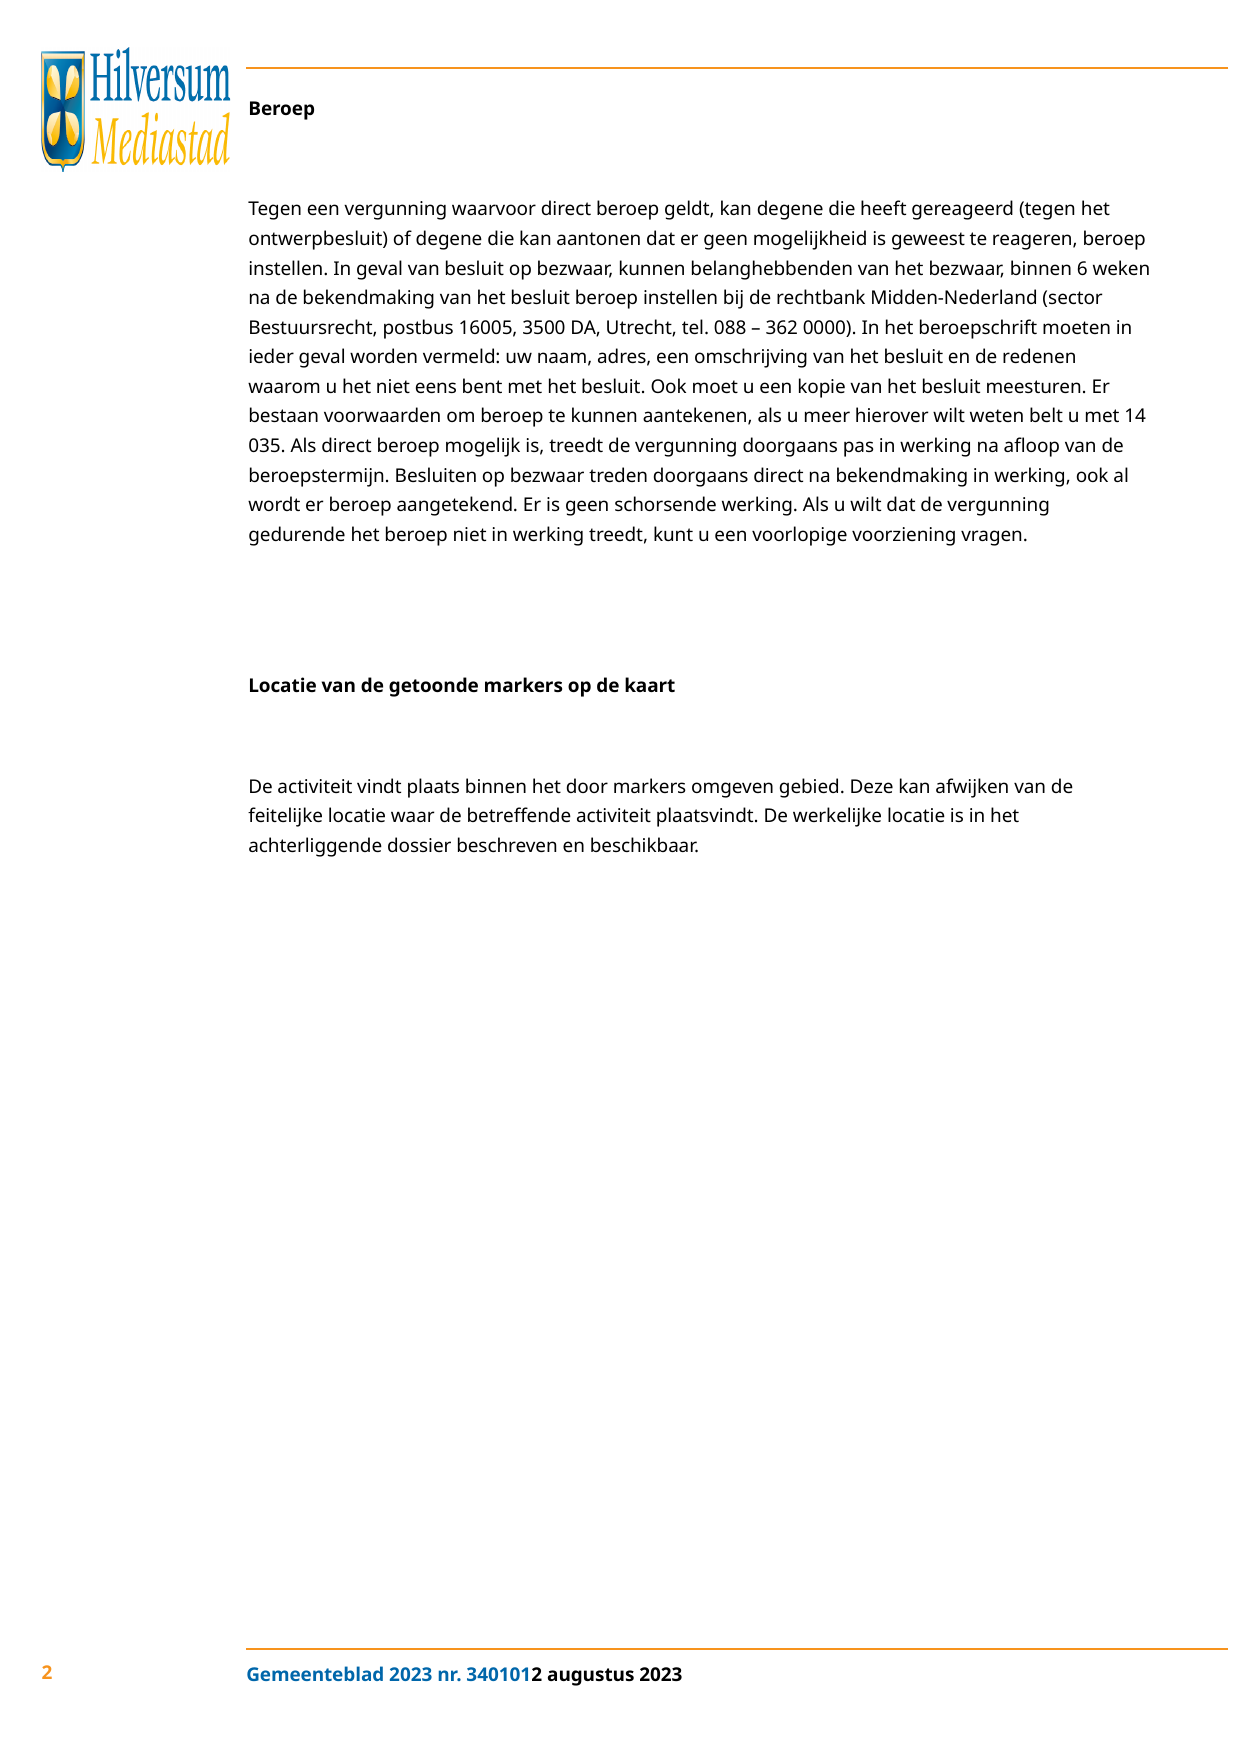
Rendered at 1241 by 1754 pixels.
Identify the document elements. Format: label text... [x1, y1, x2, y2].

picture [41, 47, 231, 172]
text Beroep [248, 95, 1152, 121]
text Tegen een vergunning waarvoor direct beroep geldt, kan degene die heeft gereageerd (tegen het ontwerpbesluit) of degene die kan aantonen dat er geen mogelijkheid is geweest te reageren, beroep instellen. In geval van besluit op bezwaar, kunnen belanghebbenden van het bezwaar, binnen 6 weken na de bekendmaking van het besluit beroep instellen bij de rechtbank Midden-Nederland (sector Bestuursrecht, postbus 16005, 3500 DA, Utrecht, tel. 088 – 362 0000). In het beroepschrift moeten in ieder geval worden vermeld: uw naam, adres, een omschrijving van het besluit en de redenen waarom u het niet eens bent met het besluit. Ook moet u een kopie van het besluit meesturen. Er bestaan voorwaarden om beroep te kunnen aantekenen, als u meer hierover wilt weten belt u met 14 035. Als direct beroep mogelijk is, treedt de vergunning doorgaans pas in werking na afloop van de beroepstermijn. Besluiten op bezwaar treden doorgaans direct na bekendmaking in werking, ook al wordt er beroep aangetekend. Er is geen schorsende werking. Als u wilt dat de vergunning gedurende het beroep niet in werking treedt, kunt u een voorlopige voorziening vragen. [248, 196, 1152, 547]
text Locatie van de getoonde markers op de kaart [248, 672, 1152, 698]
text De activiteit vindt plaats binnen het door markers omgeven gebied. Deze kan afwijken van de feitelijke locatie waar de betreffende activiteit plaatsvindt. De werkelijke locatie is in het achterliggende dossier beschreven en beschikbaar. [248, 773, 1152, 858]
